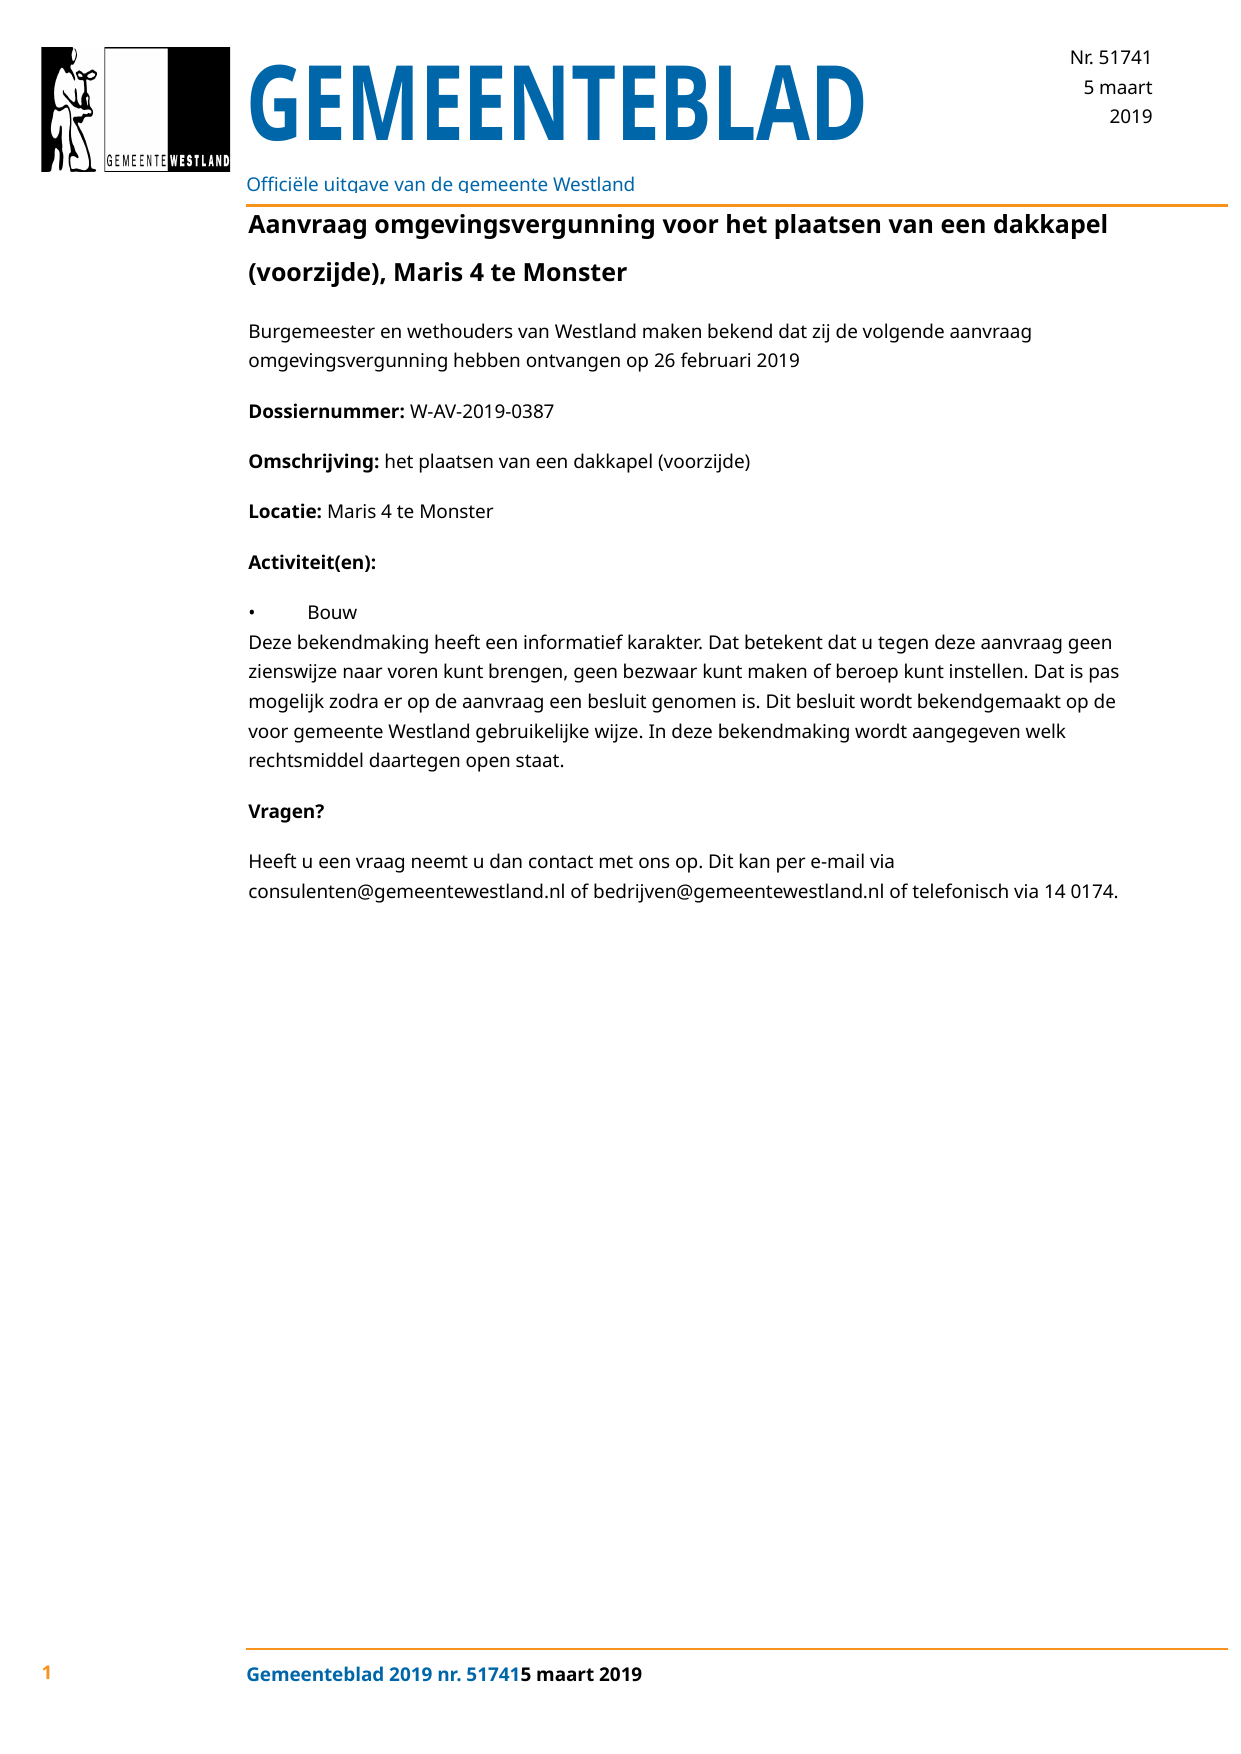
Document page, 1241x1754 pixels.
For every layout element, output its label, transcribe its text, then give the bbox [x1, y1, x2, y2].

text Heeft u een vraag neemt u dan contact met ons op. Dit kan per e-mail via consulenten@gemeentewestland.nl of bedrijven@gemeentewestland.nl of telefonisch via 14 0174. [248, 848, 1152, 904]
picture [41, 47, 231, 172]
text Aanvraag omgevingsvergunning voor het plaatsen van een dakkapel (voorzijde), Maris 4 te Monster [248, 207, 1152, 288]
text Burgemeester en wethouders van Westland maken bekend dat zij de volgende aanvraag omgevingsvergunning hebben ontvangen op 26 februari 2019 [248, 318, 1152, 373]
text Omschrijving: het plaatsen van een dakkapel (voorzijde) [248, 448, 1152, 474]
text Vragen? [248, 798, 1152, 824]
text Dossiernummer: W-AV-2019-0387 [248, 398, 1152, 424]
text Deze bekendmaking heeft een informatief karakter. Dat betekent dat u tegen deze aanvraag geen zienswijze naar voren kunt brengen, geen bezwaar kunt maken of beroep kunt instellen. Dat is pas mogelijk zodra er op de aanvraag een besluit genomen is. Dit besluit wordt bekendgemaakt op de voor gemeente Westland gebruikelijke wijze. In deze bekendmaking wordt aangegeven welk rechtsmiddel daartegen open staat. [248, 629, 1152, 773]
list Bouw [248, 599, 1152, 625]
text Activiteit(en): [248, 549, 1152, 575]
text Locatie: Maris 4 te Monster [248, 499, 1152, 524]
